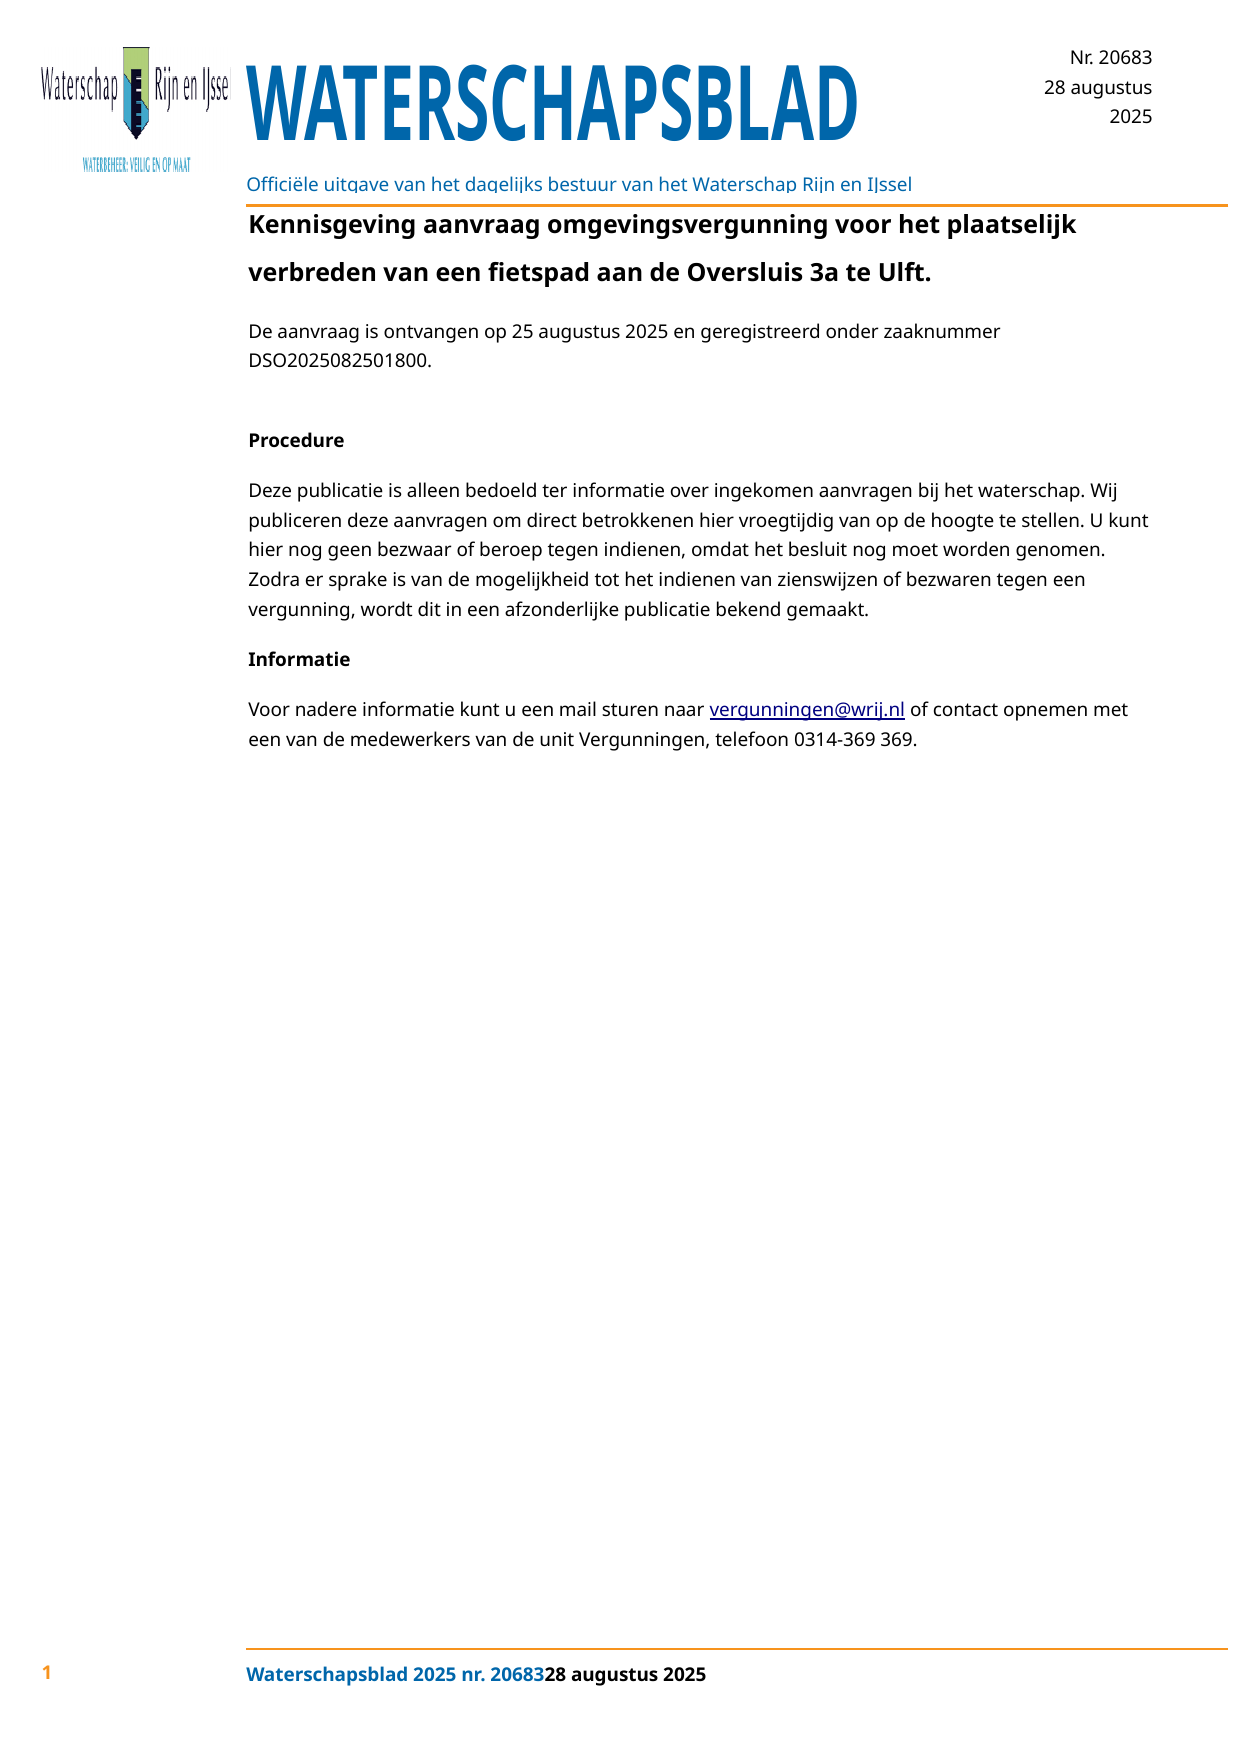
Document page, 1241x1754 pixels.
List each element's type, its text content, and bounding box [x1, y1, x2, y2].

text Deze publicatie is alleen bedoeld ter informatie over ingekomen aanvragen bij het waterschap. Wij publiceren deze aanvragen om direct betrokkenen hier vroegtijdig van op de hoogte te stellen. U kunt hier nog geen bezwaar of beroep tegen indienen, omdat het besluit nog moet worden genomen. Zodra er sprake is van de mogelijkheid tot het indienen van zienswijzen of bezwaren tegen een vergunning, wordt dit in een afzonderlijke publicatie bekend gemaakt. [248, 477, 1152, 621]
text Kennisgeving aanvraag omgevingsvergunning voor het plaatselijk verbreden van een fietspad aan de Oversluis 3a te Ulft. [248, 207, 1152, 288]
text Voor nadere informatie kunt u een mail sturen naar vergunningen@wrij.nl of contact opnemen met een van de medewerkers van de unit Vergunningen, telefoon 0314-369 369. [248, 697, 1152, 752]
text De aanvraag is ontvangen op 25 augustus 2025 en geregistreerd onder zaaknummer DSO2025082501800. [248, 318, 1152, 373]
text Informatie [248, 646, 1152, 672]
picture [41, 47, 231, 172]
table_header [248, 398, 1152, 424]
text Procedure [248, 427, 1152, 453]
